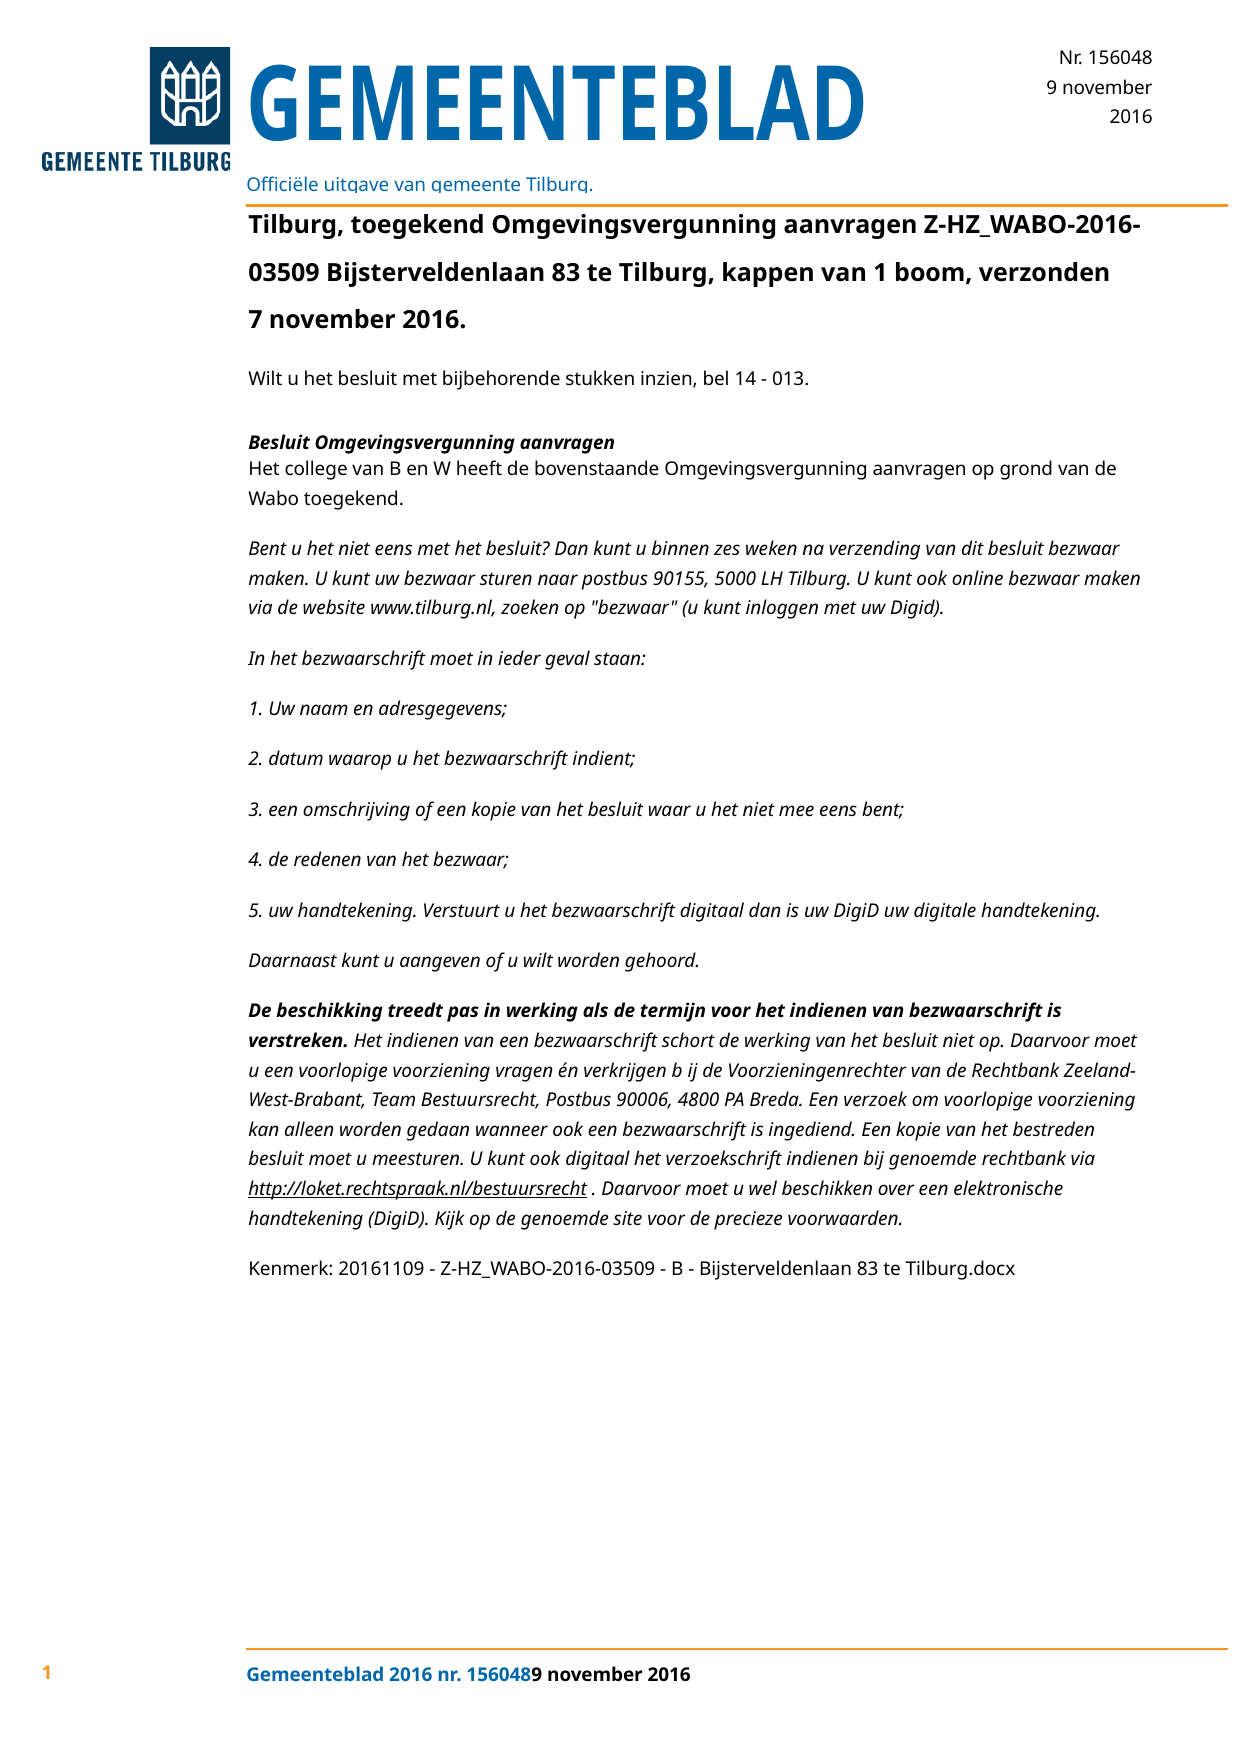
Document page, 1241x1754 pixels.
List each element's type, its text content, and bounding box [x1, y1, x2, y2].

text 5. uw handtekening. Verstuurt u het bezwaarschrift digitaal dan is uw DigiD uw digitale handtekening. [248, 897, 1152, 923]
text 2. datum waarop u het bezwaarschrift indient; [248, 746, 1152, 771]
text 1. Uw naam en adresgegevens; [248, 695, 1152, 721]
text In het bezwaarschrift moet in ieder geval staan: [248, 645, 1152, 671]
text 3. een omschrijving of een kopie van het besluit waar u het niet mee eens bent; [248, 796, 1152, 822]
text Daarnaast kunt u aangeven of u wilt worden gehoord. [248, 947, 1152, 973]
text Wilt u het besluit met bijbehorende stukken inzien, bel 14 - 013. [248, 366, 1152, 391]
text Kenmerk: 20161109 - Z-HZ_WABO-2016-03509 - B - Bijsterveldenlaan 83 te Tilburg.docx [248, 1255, 1152, 1281]
text Het college van B en W heeft de bovenstaande Omgevingsvergunning aanvragen op grond van de Wabo toegekend. [248, 455, 1152, 511]
text De beschikking treedt pas in werking als de termijn voor het indienen van bezwaarschrift is verstreken. Het indienen van een bezwaarschrift schort de werking van het besluit niet op. Daarvoor moet u een voorlopige voorziening vragen én verkrijgen b ij de Voorzieningenrechter van de Rechtbank Zeeland-West-Brabant, Team Bestuursrecht, Postbus 90006, 4800 PA Breda. Een verzoek om voorlopige voorziening kan alleen worden gedaan wanneer ook een bezwaarschrift is ingediend. Een kopie van het bestreden besluit moet u meesturen. U kunt ook digitaal het verzoekschrift indienen bij genoemde rechtbank via http://loket.rechtspraak.nl/bestuursrecht . Daarvoor moet u wel beschikken over een elektronische handtekening (DigiD). Kijk op de genoemde site voor de precieze voorwaarden. [248, 998, 1152, 1231]
text Bent u het niet eens met het besluit? Dan kunt u binnen zes weken na verzending van dit besluit bezwaar maken. U kunt uw bezwaar sturen naar postbus 90155, 5000 LH Tilburg. U kunt ook online bezwaar maken via de website www.tilburg.nl, zoeken op "bezwaar" (u kunt inloggen met uw Digid). [248, 535, 1152, 620]
text Tilburg, toegekend Omgevingsvergunning aanvragen Z-HZ_WABO-2016-03509 Bijsterveldenlaan 83 te Tilburg, kappen van 1 boom, verzonden 7 november 2016. [248, 207, 1152, 336]
text 4. de redenen van het bezwaar; [248, 846, 1152, 872]
text Besluit Omgevingsvergunning aanvragen [248, 429, 1152, 455]
picture [41, 47, 231, 172]
